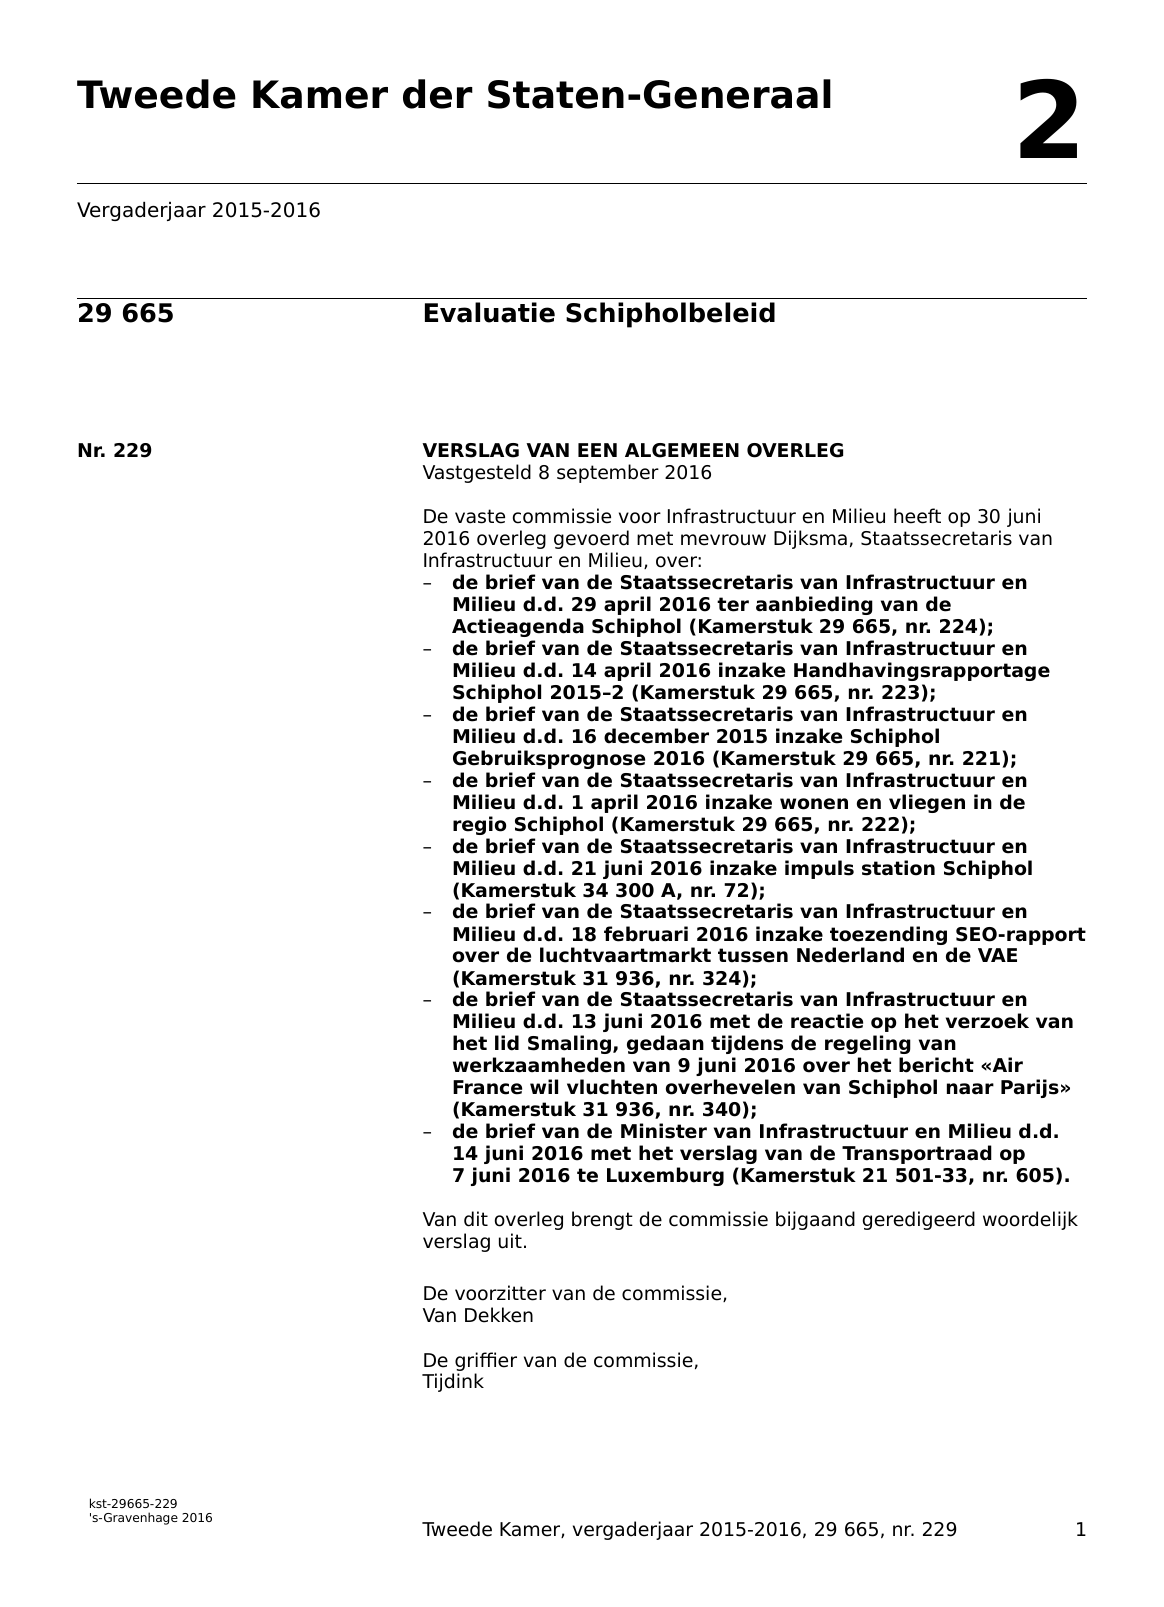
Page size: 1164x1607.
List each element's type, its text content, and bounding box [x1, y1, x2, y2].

text – de brief van de Staatssecretaris van Infrastructuur en Milieu d.d. 16 december 2015 inzake Schiphol Gebruiksprognose 2016 (Kamerstuk 29 665, nr. 221); [422, 704, 1087, 769]
subtitle 29 665 Evaluatie Schipholbeleid [77, 299, 1087, 329]
text – de brief van de Staatssecretaris van Infrastructuur en Milieu d.d. 14 april 2016 inzake Handhavingsrapportage Schiphol 2015–2 (Kamerstuk 29 665, nr. 223); [422, 638, 1087, 704]
text – de brief van de Staatssecretaris van Infrastructuur en Milieu d.d. 18 februari 2016 inzake toezending SEO-rapport over de luchtvaartmarkt tussen Nederland en de VAE (Kamerstuk 31 936, nr. 324); [422, 901, 1087, 989]
subtitle Nr. 229 VERSLAG VAN EEN ALGEMEEN OVERLEG [77, 440, 1087, 462]
text – de brief van de Minister van Infrastructuur en Milieu d.d. 14 juni 2016 met het verslag van de Transportraad op 7 juni 2016 te Luxemburg (Kamerstuk 21 501-33, nr. 605). [422, 1121, 1087, 1187]
text Van dit overleg brengt de commissie bijgaand geredigeerd woordelijk verslag uit. [422, 1209, 1087, 1253]
table_header Tweede Kamer der Staten-Generaal [77, 59, 886, 183]
text De voorzitter van de commissie, Van Dekken [422, 1283, 1087, 1327]
text 's-Gravenhage 2016 [88, 1511, 323, 1525]
table_header 2 [886, 59, 1087, 183]
table_cell Vergaderjaar 2015-2016 [77, 184, 1087, 298]
text De vaste commissie voor Infrastructuur en Milieu heeft op 30 juni 2016 overleg gevoerd met mevrouw Dijksma, Staatssecretaris van Infrastructuur en Milieu, over: [422, 506, 1087, 572]
text – de brief van de Staatssecretaris van Infrastructuur en Milieu d.d. 13 juni 2016 met de reactie op het verzoek van het lid Smaling, gedaan tijdens de regeling van werkzaamheden van 9 juni 2016 over het bericht «Air France wil vluchten overhevelen van Schiphol naar Parijs» (Kamerstuk 31 936, nr. 340); [422, 989, 1087, 1121]
text kst-29665-229 [88, 1497, 323, 1511]
text – de brief van de Staatssecretaris van Infrastructuur en Milieu d.d. 21 juni 2016 inzake impuls station Schiphol (Kamerstuk 34 300 A, nr. 72); [422, 836, 1087, 901]
text – de brief van de Staatssecretaris van Infrastructuur en Milieu d.d. 29 april 2016 ter aanbieding van de Actieagenda Schiphol (Kamerstuk 29 665, nr. 224); [422, 572, 1087, 638]
text De griffier van de commissie, Tijdink [422, 1349, 1087, 1393]
text Vastgesteld 8 september 2016 [422, 462, 1087, 484]
text – de brief van de Staatssecretaris van Infrastructuur en Milieu d.d. 1 april 2016 inzake wonen en vliegen in de regio Schiphol (Kamerstuk 29 665, nr. 222); [422, 769, 1087, 836]
